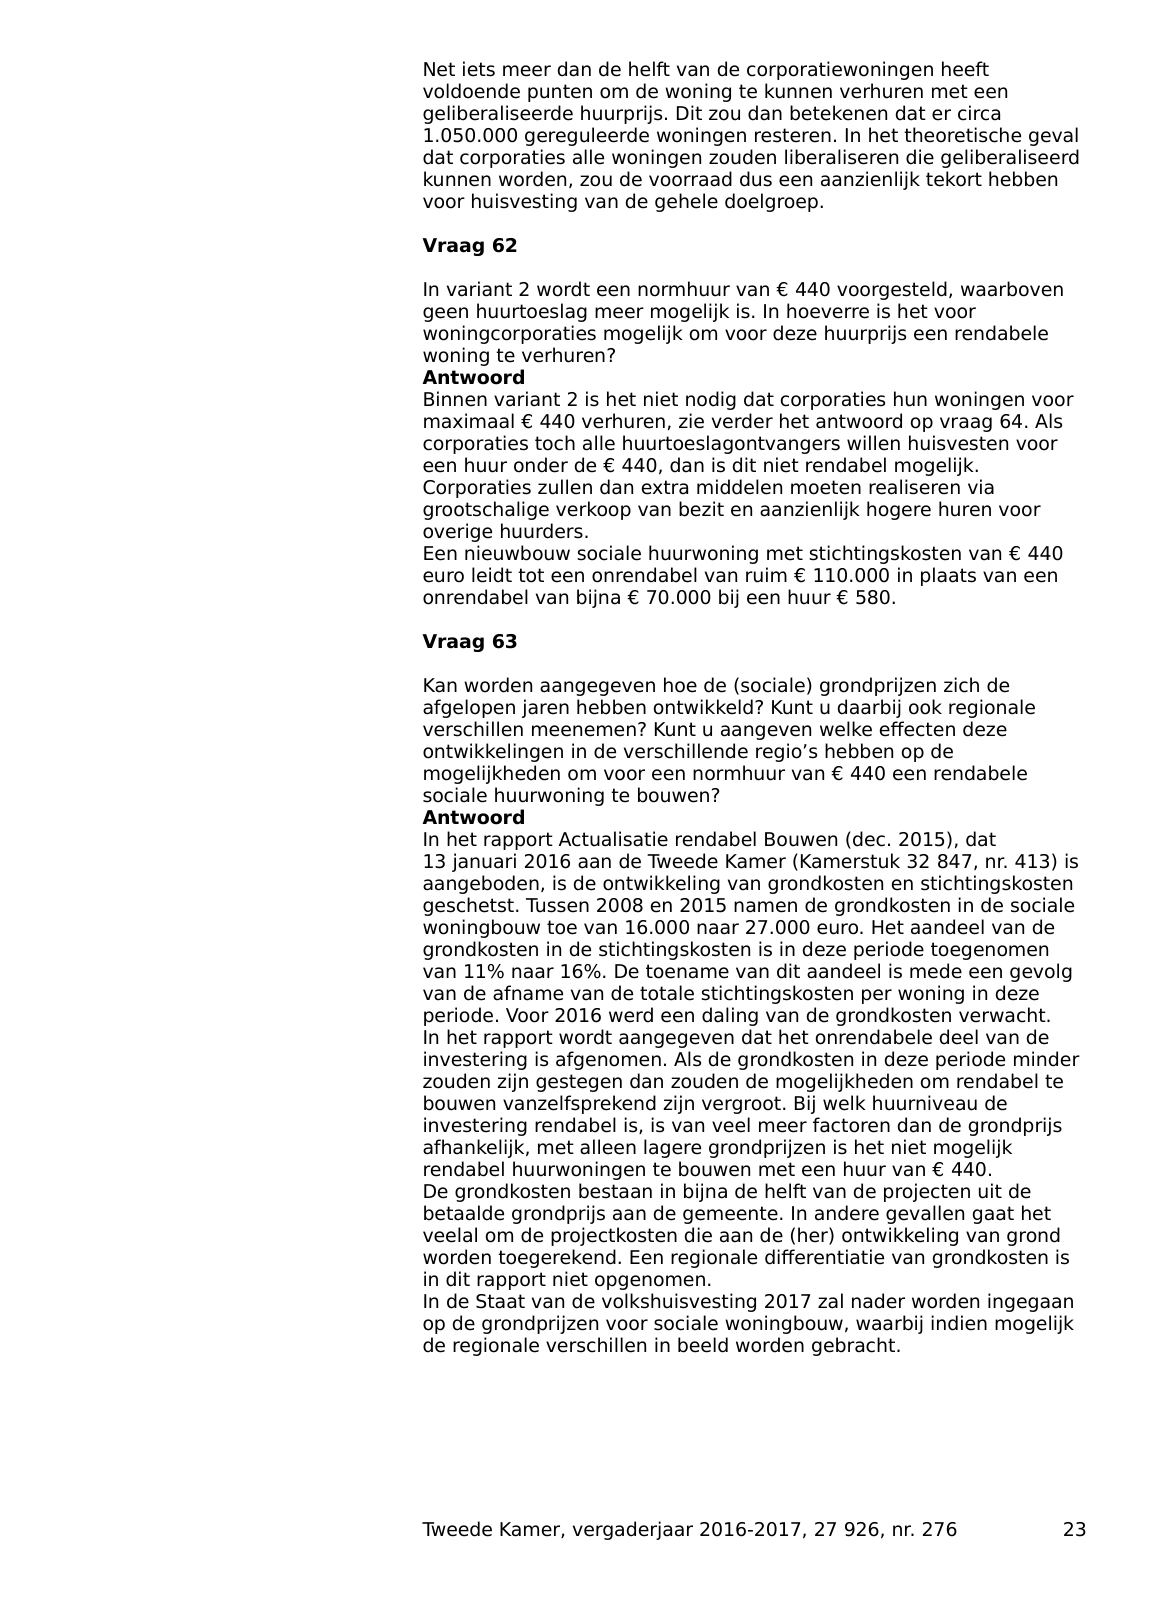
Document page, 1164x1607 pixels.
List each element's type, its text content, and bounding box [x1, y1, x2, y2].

text Net iets meer dan de helft van de corporatiewoningen heeft voldoende punten om de woning te kunnen verhuren met een geliberaliseerde huurprijs. Dit zou dan betekenen dat er circa 1.050.000 gereguleerde woningen resteren. In het theoretische geval dat corporaties alle woningen zouden liberaliseren die geliberaliseerd kunnen worden, zou de voorraad dus een aanzienlijk tekort hebben voor huisvesting van de gehele doelgroep. [422, 59, 1087, 213]
text Binnen variant 2 is het niet nodig dat corporaties hun woningen voor maximaal € 440 verhuren, zie verder het antwoord op vraag 64. Als corporaties toch alle huurtoeslagontvangers willen huisvesten voor een huur onder de € 440, dan is dit niet rendabel mogelijk. Corporaties zullen dan extra middelen moeten realiseren via grootschalige verkoop van bezit en aanzienlijk hogere huren voor overige huurders. [422, 389, 1087, 543]
text In het rapport Actualisatie rendabel Bouwen (dec. 2015), dat 13 januari 2016 aan de Tweede Kamer (Kamerstuk 32 847, nr. 413) is aangeboden, is de ontwikkeling van grondkosten en stichtingskosten geschetst. Tussen 2008 en 2015 namen de grondkosten in de sociale woningbouw toe van 16.000 naar 27.000 euro. Het aandeel van de grondkosten in de stichtingskosten is in deze periode toegenomen van 11% naar 16%. De toename van dit aandeel is mede een gevolg van de afname van de totale stichtingskosten per woning in deze periode. Voor 2016 werd een daling van de grondkosten verwacht. [422, 829, 1087, 1027]
text Een nieuwbouw sociale huurwoning met stichtingskosten van € 440 euro leidt tot een onrendabel van ruim € 110.000 in plaats van een onrendabel van bijna € 70.000 bij een huur € 580. [422, 543, 1087, 609]
text In de Staat van de volkshuisvesting 2017 zal nader worden ingegaan op de grondprijzen voor sociale woningbouw, waarbij indien mogelijk de regionale verschillen in beeld worden gebracht. [422, 1291, 1087, 1357]
text Kan worden aangegeven hoe de (sociale) grondprijzen zich de afgelopen jaren hebben ontwikkeld? Kunt u daarbij ook regionale verschillen meenemen? Kunt u aangeven welke effecten deze ontwikkelingen in de verschillende regio’s hebben op de mogelijkheden om voor een normhuur van € 440 een rendabele sociale huurwoning te bouwen? [422, 675, 1087, 807]
subtitle Vraag 62 [422, 235, 1087, 257]
text Antwoord [422, 807, 1087, 829]
subtitle Vraag 63 [422, 631, 1087, 653]
text De grondkosten bestaan in bijna de helft van de projecten uit de betaalde grondprijs aan de gemeente. In andere gevallen gaat het veelal om de projectkosten die aan de (her) ontwikkeling van grond worden toegerekend. Een regionale differentiatie van grondkosten is in dit rapport niet opgenomen. [422, 1181, 1087, 1291]
text Antwoord [422, 367, 1087, 389]
text In het rapport wordt aangegeven dat het onrendabele deel van de investering is afgenomen. Als de grondkosten in deze periode minder zouden zijn gestegen dan zouden de mogelijkheden om rendabel te bouwen vanzelfsprekend zijn vergroot. Bij welk huurniveau de investering rendabel is, is van veel meer factoren dan de grondprijs afhankelijk, met alleen lagere grondprijzen is het niet mogelijk rendabel huurwoningen te bouwen met een huur van € 440. [422, 1027, 1087, 1181]
text In variant 2 wordt een normhuur van € 440 voorgesteld, waarboven geen huurtoeslag meer mogelijk is. In hoeverre is het voor woningcorporaties mogelijk om voor deze huurprijs een rendabele woning te verhuren? [422, 279, 1087, 367]
